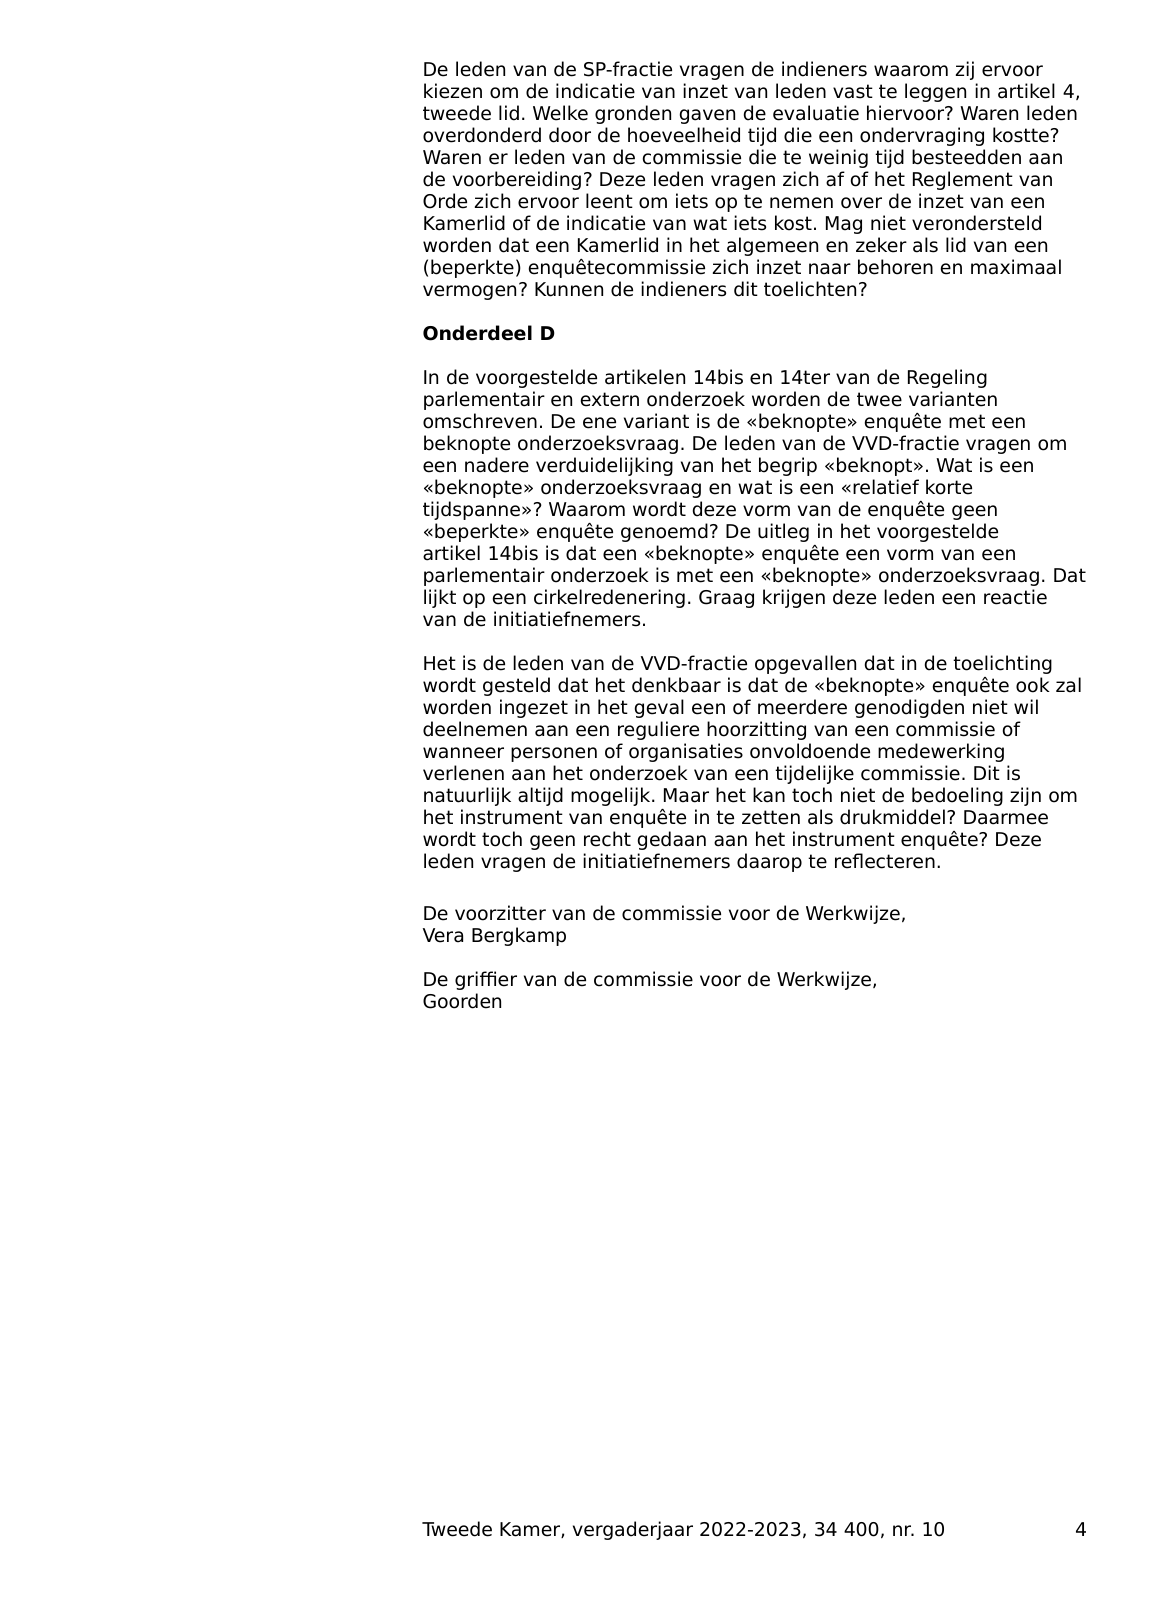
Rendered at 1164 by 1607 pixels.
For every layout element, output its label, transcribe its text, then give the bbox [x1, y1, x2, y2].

text In de voorgestelde artikelen 14bis en 14ter van de Regeling parlementair en extern onderzoek worden de twee varianten omschreven. De ene variant is de «beknopte» enquête met een beknopte onderzoeksvraag. De leden van de VVD-fractie vragen om een nadere verduidelijking van het begrip «beknopt». Wat is een «beknopte» onderzoeksvraag en wat is een «relatief korte tijdspanne»? Waarom wordt deze vorm van de enquête geen «beperkte» enquête genoemd? De uitleg in het voorgestelde artikel 14bis is dat een «beknopte» enquête een vorm van een parlementair onderzoek is met een «beknopte» onderzoeksvraag. Dat lijkt op een cirkelredenering. Graag krijgen deze leden een reactie van de initiatiefnemers. [422, 367, 1087, 631]
text De griffier van de commissie voor de Werkwijze, Goorden [422, 969, 1087, 1013]
text De leden van de SP-fractie vragen de indieners waarom zij ervoor kiezen om de indicatie van inzet van leden vast te leggen in artikel 4, tweede lid. Welke gronden gaven de evaluatie hiervoor? Waren leden overdonderd door de hoeveelheid tijd die een ondervraging kostte? Waren er leden van de commissie die te weinig tijd besteedden aan de voorbereiding? Deze leden vragen zich af of het Reglement van Orde zich ervoor leent om iets op te nemen over de inzet van een Kamerlid of de indicatie van wat iets kost. Mag niet verondersteld worden dat een Kamerlid in het algemeen en zeker als lid van een (beperkte) enquêtecommissie zich inzet naar behoren en maximaal vermogen? Kunnen de indieners dit toelichten? [422, 59, 1087, 301]
text Het is de leden van de VVD-fractie opgevallen dat in de toelichting wordt gesteld dat het denkbaar is dat de «beknopte» enquête ook zal worden ingezet in het geval een of meerdere genodigden niet wil deelnemen aan een reguliere hoorzitting van een commissie of wanneer personen of organisaties onvoldoende medewerking verlenen aan het onderzoek van een tijdelijke commissie. Dit is natuurlijk altijd mogelijk. Maar het kan toch niet de bedoeling zijn om het instrument van enquête in te zetten als drukmiddel? Daarmee wordt toch geen recht gedaan aan het instrument enquête? Deze leden vragen de initiatiefnemers daarop te reflecteren. [422, 653, 1087, 873]
subtitle Onderdeel D [422, 323, 1087, 345]
text De voorzitter van de commissie voor de Werkwijze, Vera Bergkamp [422, 903, 1087, 947]
